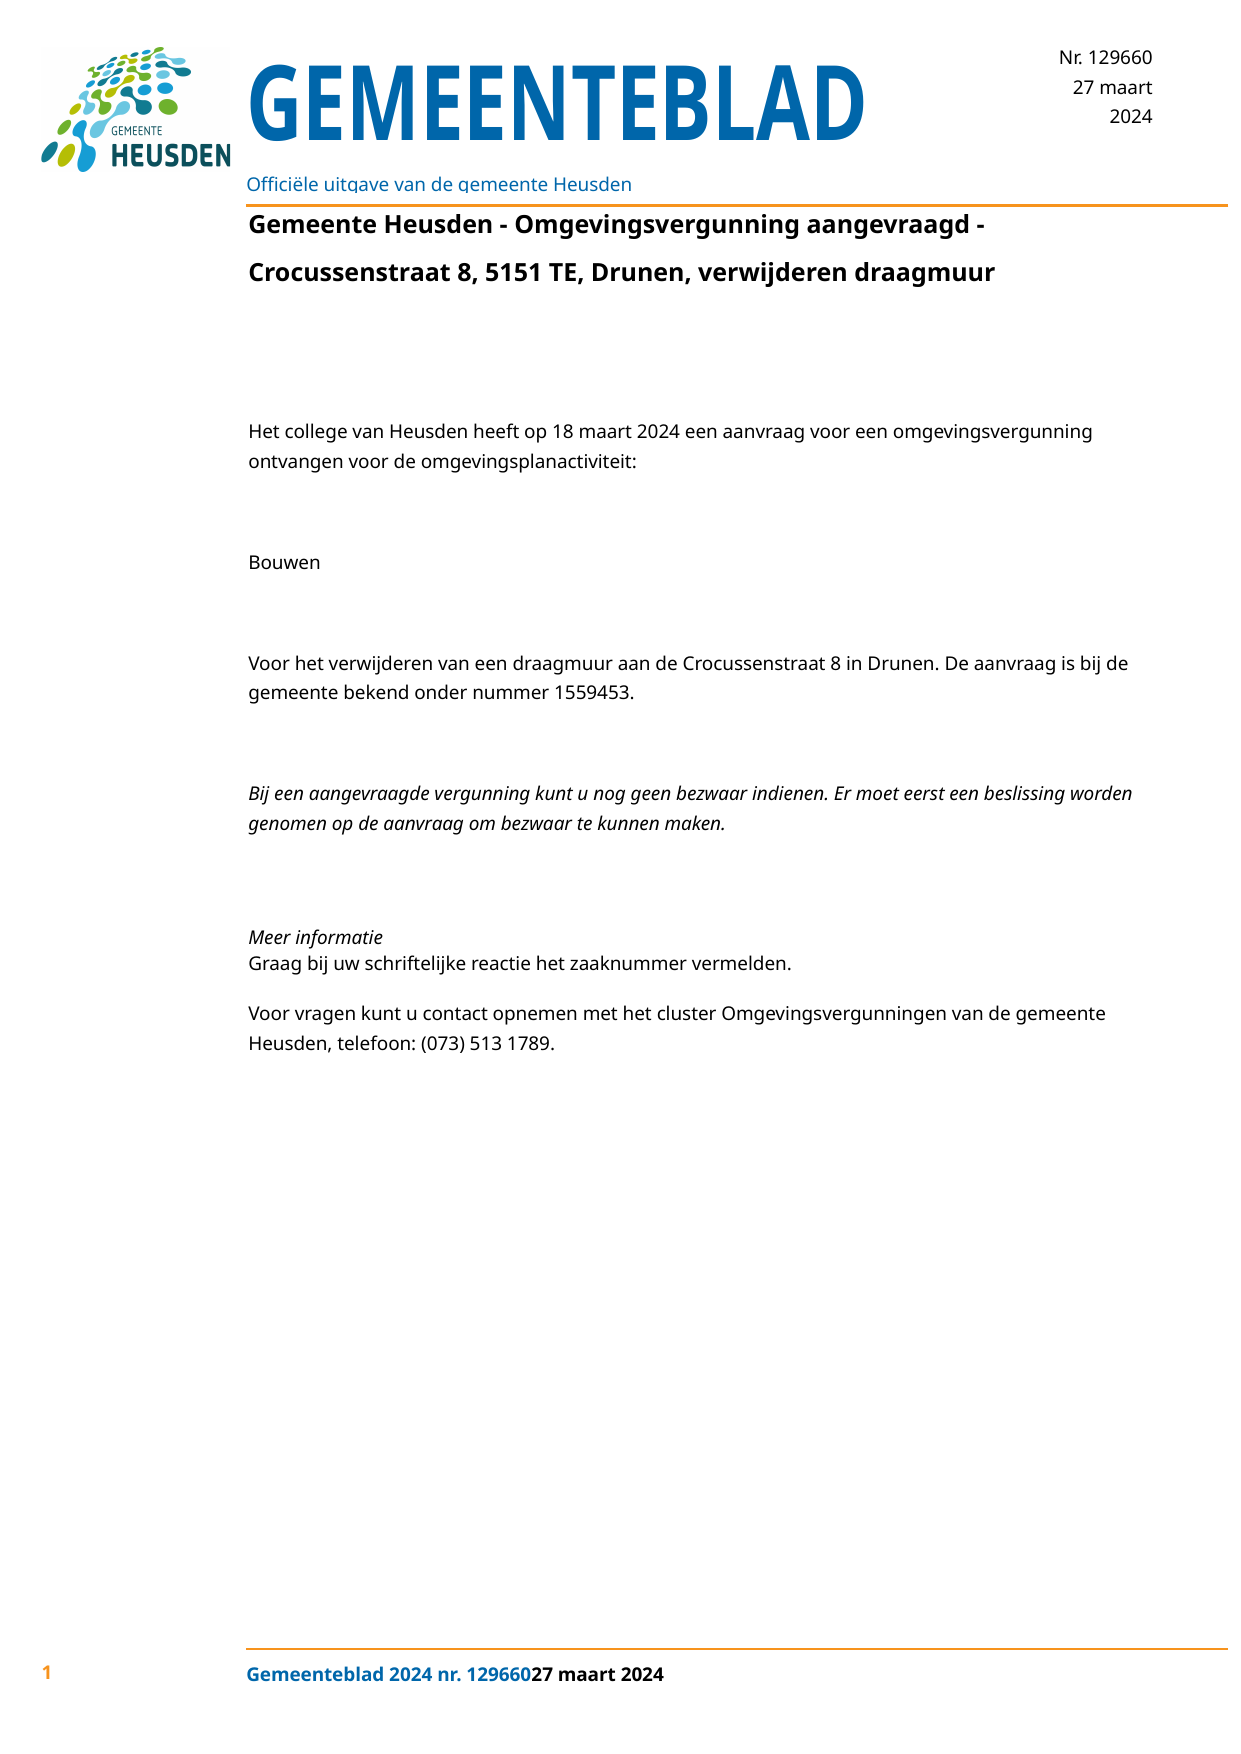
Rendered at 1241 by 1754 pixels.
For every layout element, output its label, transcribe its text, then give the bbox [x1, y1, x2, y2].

text Graag bij uw schriftelijke reactie het zaaknummer vermelden. [248, 950, 1152, 976]
text Bouwen [248, 549, 1152, 575]
text Meer informatie [248, 924, 1152, 950]
text Gemeente Heusden - Omgevingsvergunning aangevraagd - Crocussenstraat 8, 5151 TE, Drunen, verwijderen draagmuur [248, 207, 1152, 288]
text Voor vragen kunt u contact opnemen met het cluster Omgevingsvergunningen van de gemeente Heusden, telefoon: (073) 513 1789. [248, 1001, 1152, 1056]
text Voor het verwijderen van een draagmuur aan de Crocussenstraat 8 in Drunen. De aanvraag is bij de gemeente bekend onder nummer 1559453. [248, 650, 1152, 705]
text Bij een aangevraagde vergunning kunt u nog geen bezwaar indienen. Er moet eerst een beslissing worden genomen op de aanvraag om bezwaar te kunnen maken. [248, 780, 1152, 836]
text Het college van Heusden heeft op 18 maart 2024 een aanvraag voor een omgevingsvergunning ontvangen voor de omgevingsplanactiviteit: [248, 419, 1152, 474]
picture [41, 47, 231, 172]
